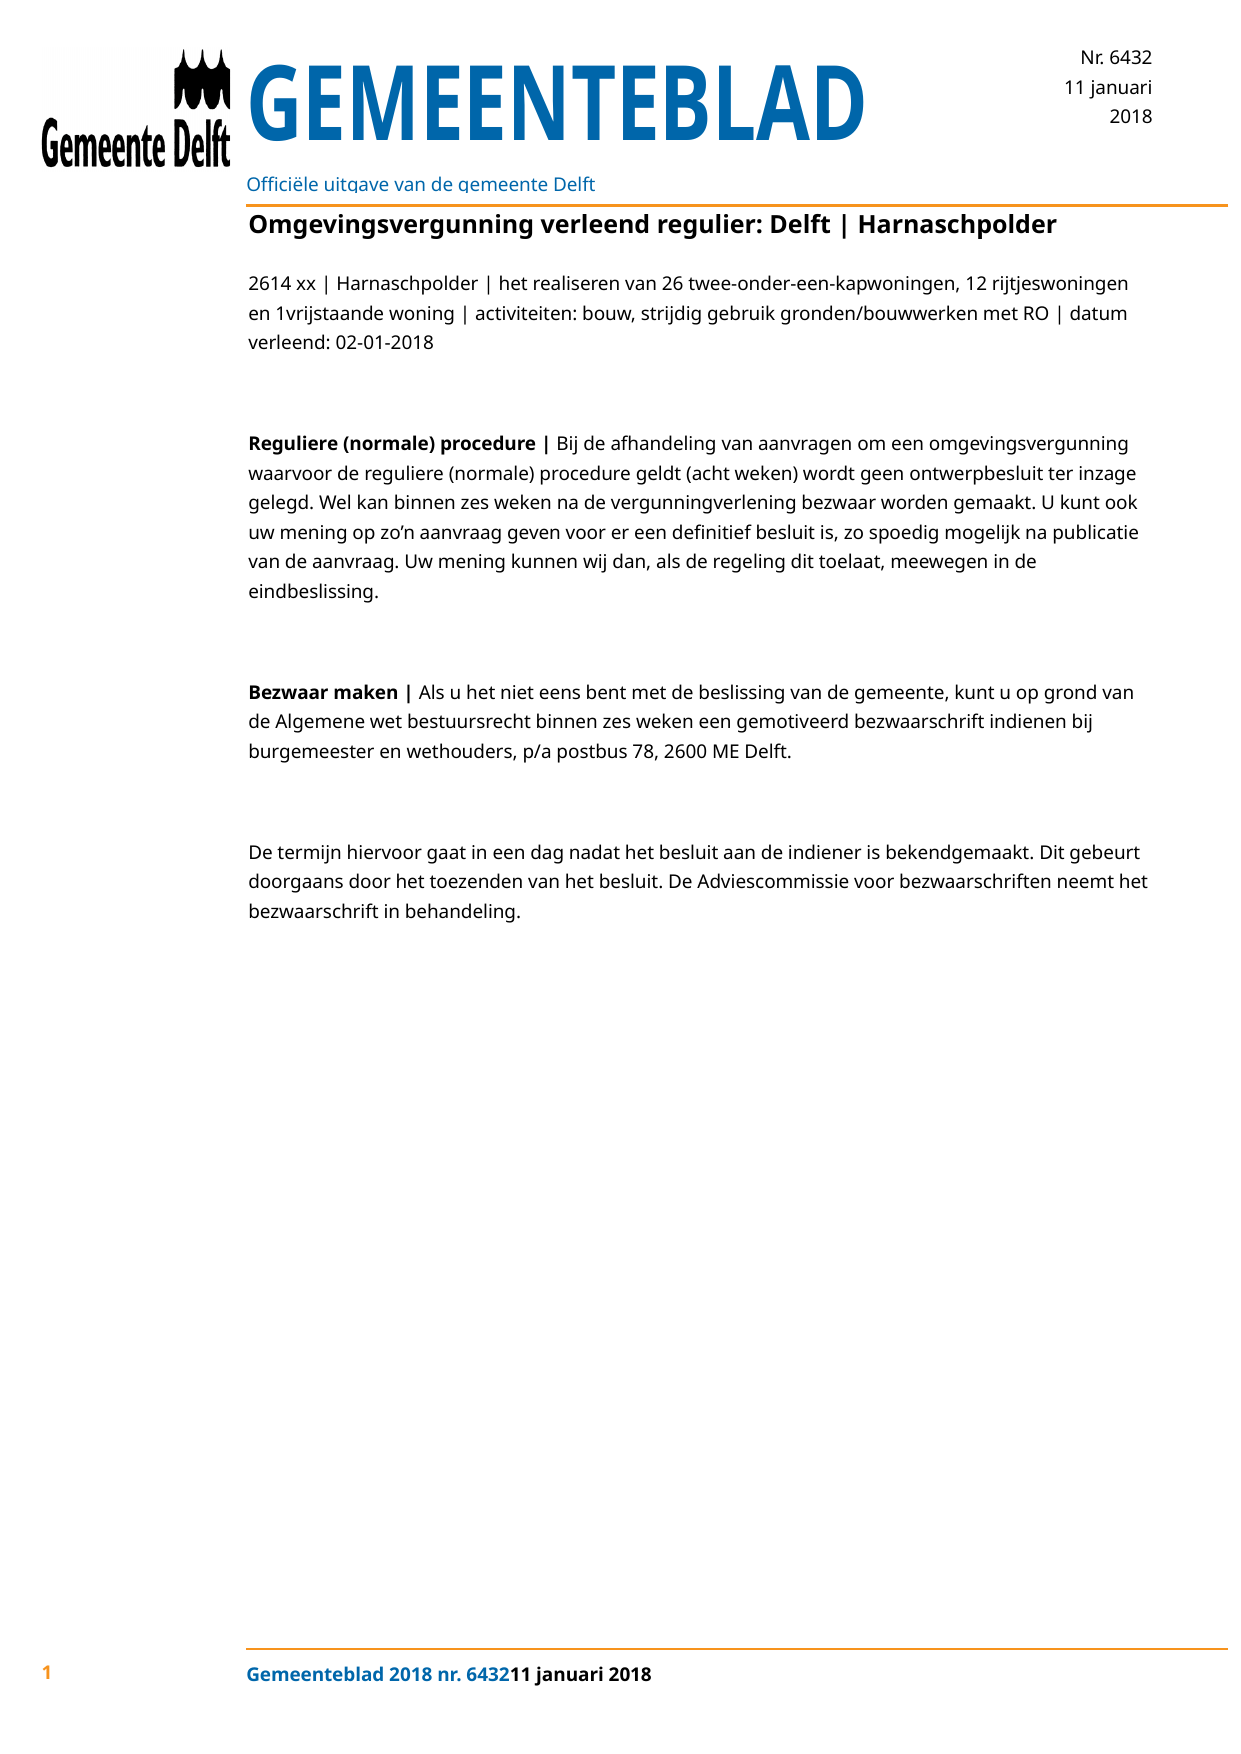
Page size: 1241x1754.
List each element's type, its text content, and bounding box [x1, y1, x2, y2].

text Bezwaar maken | Als u het niet eens bent met de beslissing van de gemeente, kunt u op grond van de Algemene wet bestuursrecht binnen zes weken een gemotiveerd bezwaarschrift indienen bij burgemeester en wethouders, p/a postbus 78, 2600 ME Delft. [248, 679, 1152, 764]
text Reguliere (normale) procedure | Bij de afhandeling van aanvragen om een omgevingsvergunning waarvoor de reguliere (normale) procedure geldt (acht weken) wordt geen ontwerpbesluit ter inzage gelegd. Wel kan binnen zes weken na de vergunningverlening bezwaar worden gemaakt. U kunt ook uw mening op zo’n aanvraag geven voor er een definitief besluit is, zo spoedig mogelijk na publicatie van de aanvraag. Uw mening kunnen wij dan, als de regeling dit toelaat, meewegen in de eindbeslissing. [248, 430, 1152, 604]
text De termijn hiervoor gaat in een dag nadat het besluit aan de indiener is bekendgemaakt. Dit gebeurt doorgaans door het toezenden van het besluit. De Adviescommissie voor bezwaarschriften neemt het bezwaarschrift in behandeling. [248, 839, 1152, 924]
text Omgevingsvergunning verleend regulier: Delft | Harnaschpolder [248, 207, 1152, 241]
text 2614 xx | Harnaschpolder | het realiseren van 26 twee-onder-een-kapwoningen, 12 rijtjeswoningen en 1vrijstaande woning | activiteiten: bouw, strijdig gebruik gronden/bouwwerken met RO | datum verleend: 02-01-2018 [248, 270, 1152, 355]
picture [41, 47, 231, 172]
